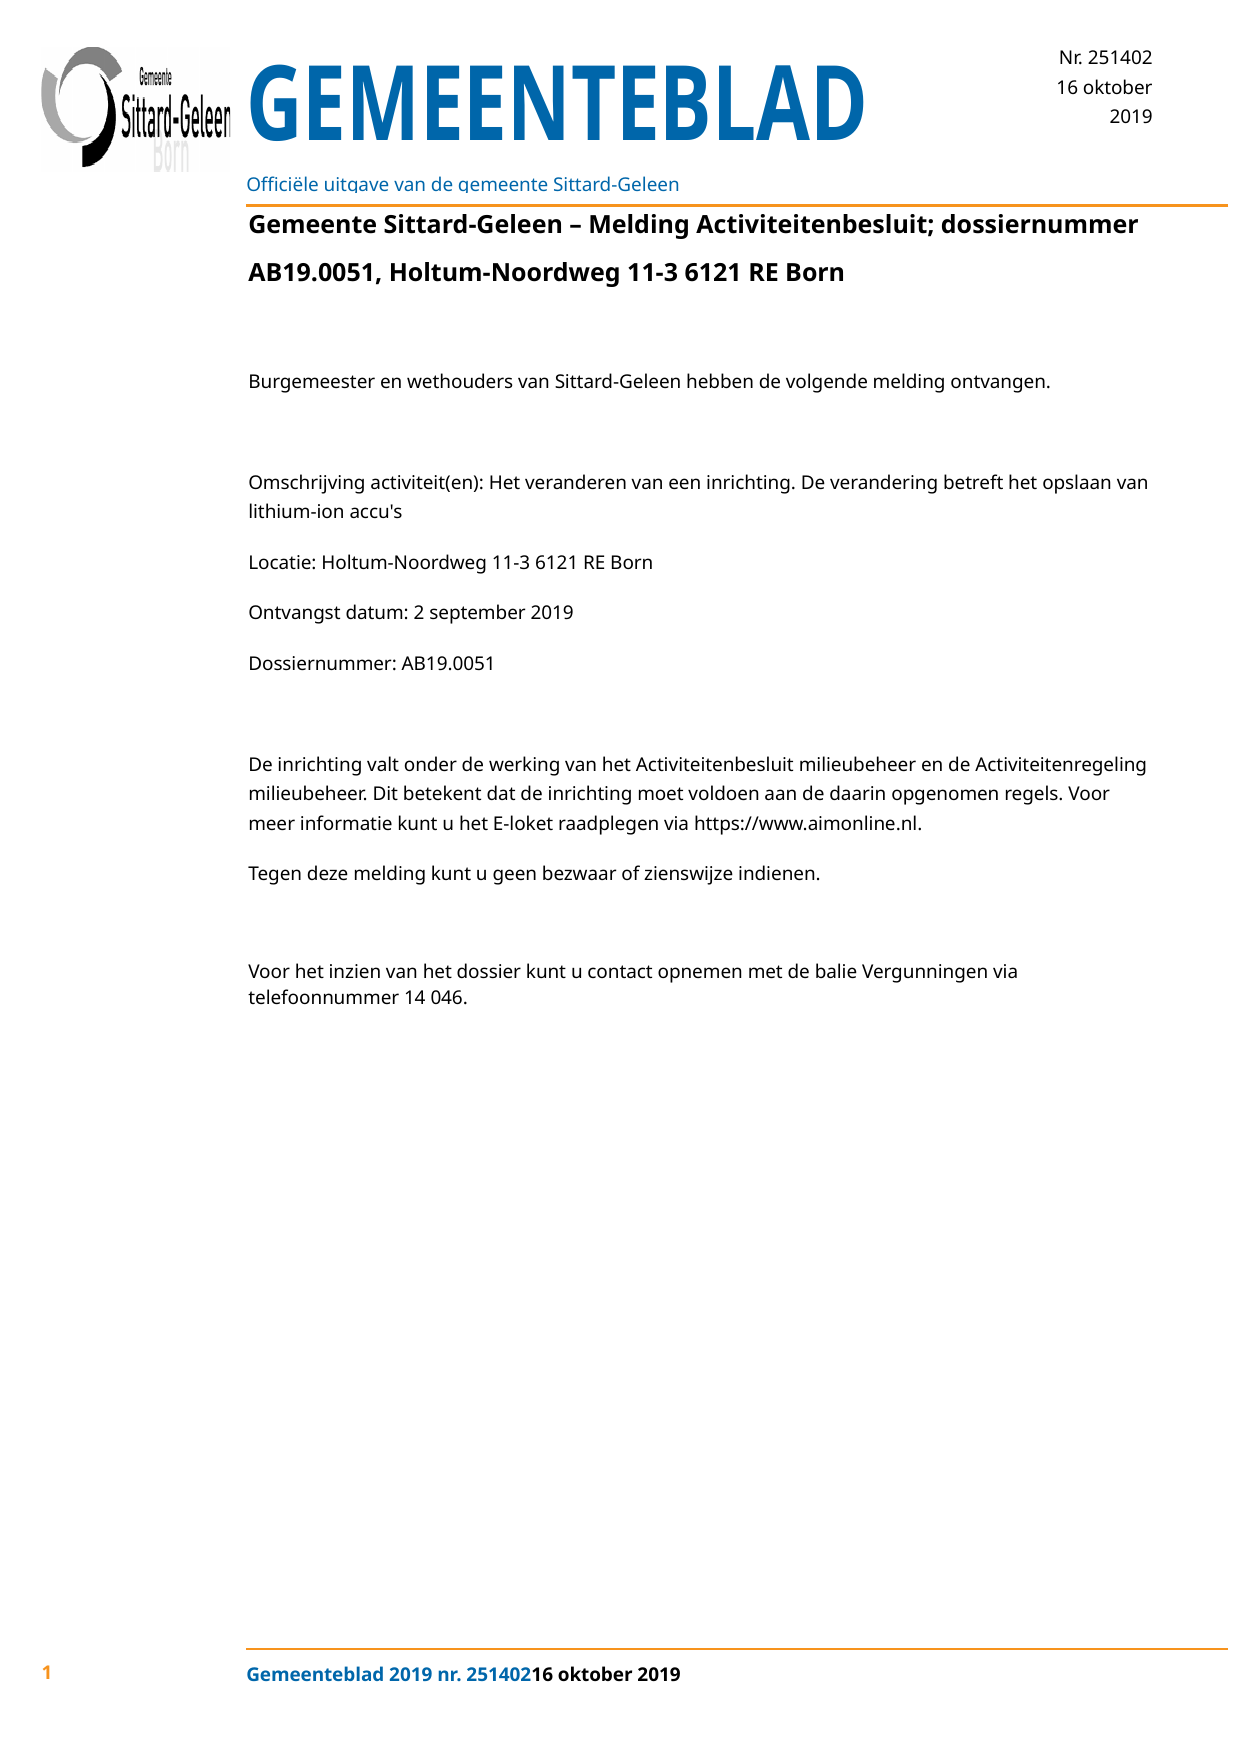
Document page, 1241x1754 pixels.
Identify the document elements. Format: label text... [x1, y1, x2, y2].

text Locatie: Holtum-Noordweg 11-3 6121 RE Born [248, 549, 1152, 575]
picture [41, 47, 231, 172]
text Omschrijving activiteit(en): Het veranderen van een inrichting. De verandering betreft het opslaan van lithium-ion accu's [248, 469, 1152, 524]
text Tegen deze melding kunt u geen bezwaar of zienswijze indienen. [248, 860, 1152, 886]
text Dossiernummer: AB19.0051 [248, 650, 1152, 676]
text Voor het inzien van het dossier kunt u contact opnemen met de balie Vergunningen via telefoonnummer 14 046. [248, 959, 1152, 1010]
text Gemeente Sittard-Geleen – Melding Activiteitenbesluit; dossiernummer AB19.0051, Holtum-Noordweg 11-3 6121 RE Born [248, 207, 1152, 288]
text De inrichting valt onder de werking van het Activiteitenbesluit milieubeheer en de Activiteitenregeling milieubeheer. Dit betekent dat de inrichting moet voldoen aan de daarin opgenomen regels. Voor meer informatie kunt u het E-loket raadplegen via https://www.aimonline.nl. [248, 751, 1152, 836]
text Burgemeester en wethouders van Sittard-Geleen hebben de volgende melding ontvangen. [248, 368, 1152, 394]
text Ontvangst datum: 2 september 2019 [248, 599, 1152, 625]
